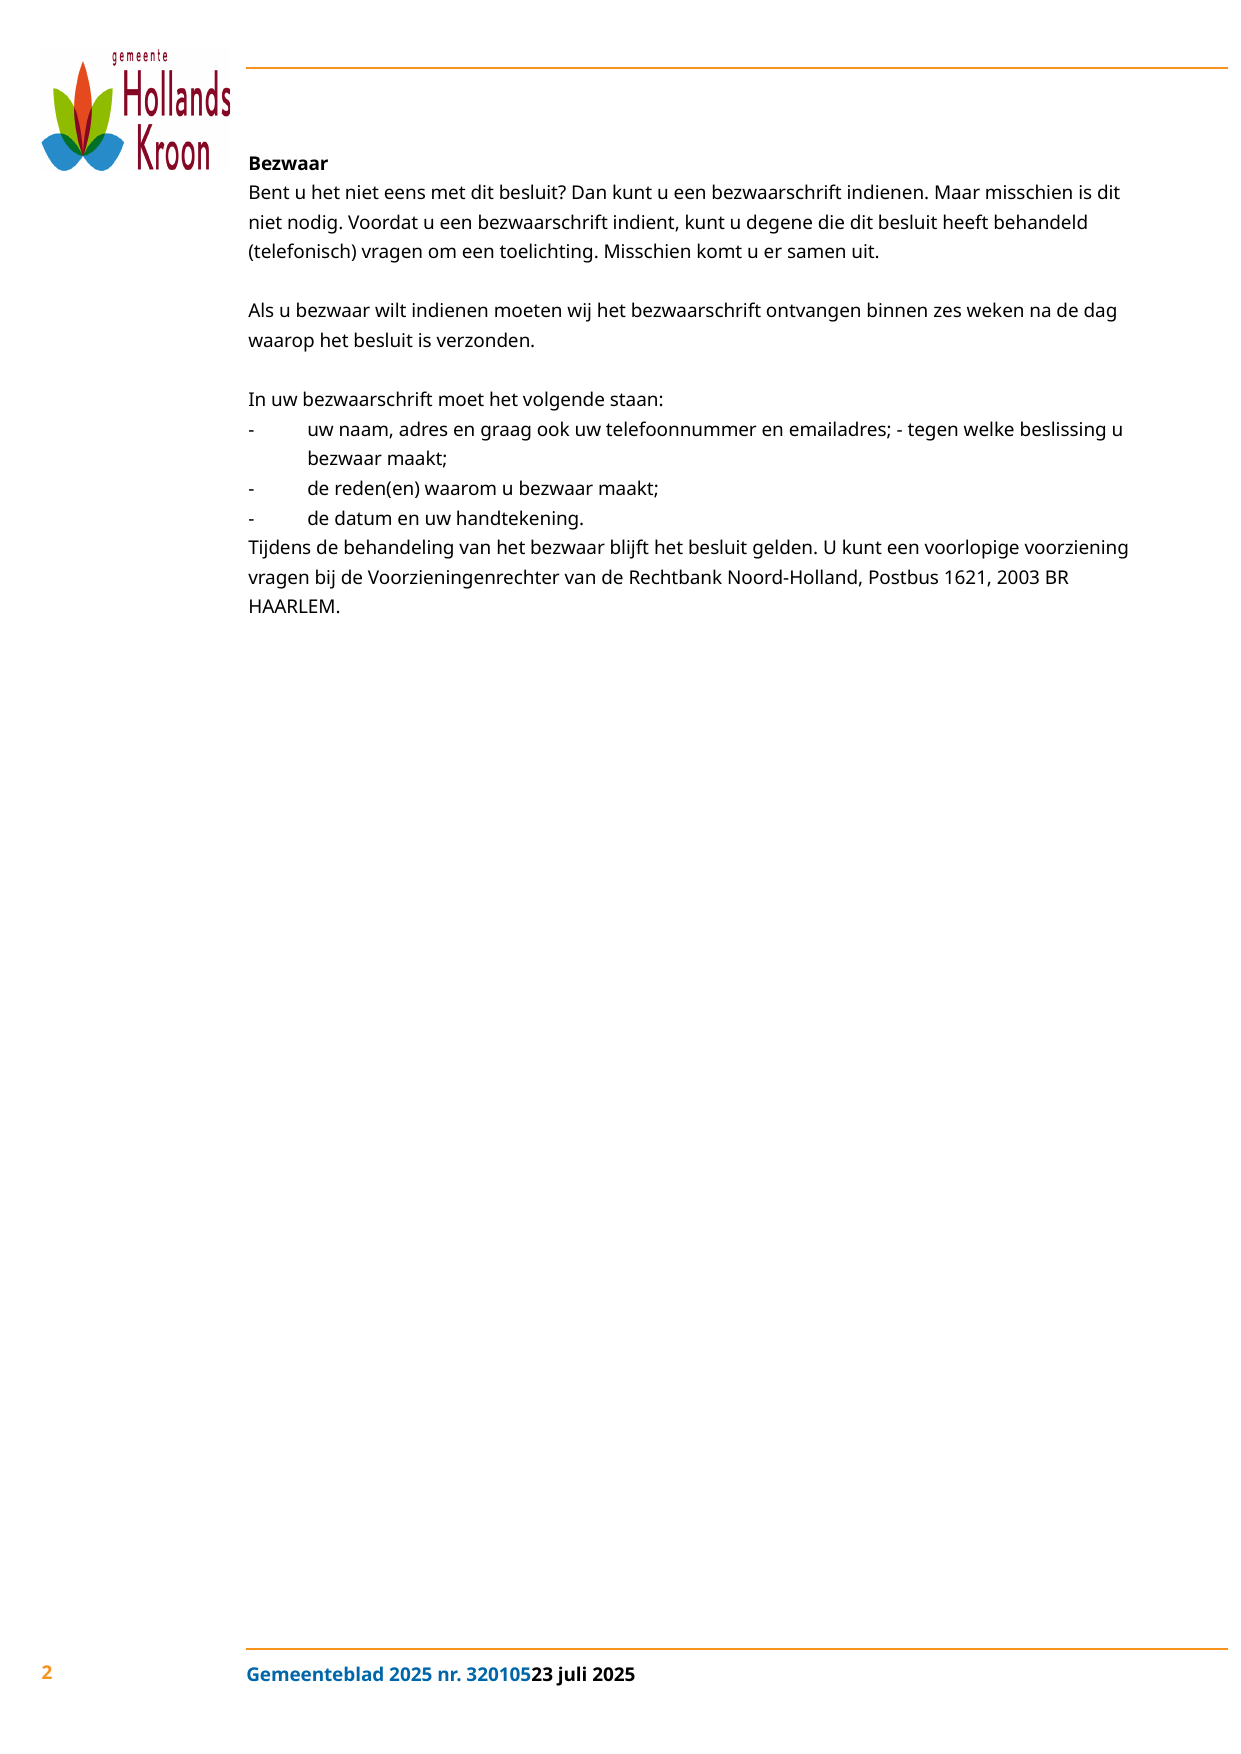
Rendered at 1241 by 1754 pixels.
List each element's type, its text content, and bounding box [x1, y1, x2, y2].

text In uw bezwaarschrift moet het volgende staan: [248, 386, 1152, 412]
list de datum en uw handtekening. [248, 505, 1152, 530]
list de reden(en) waarom u bezwaar maakt; [248, 475, 1152, 501]
text Bezwaar [248, 150, 1152, 175]
text Als u bezwaar wilt indienen moeten wij het bezwaarschrift ontvangen binnen zes weken na de dag waarop het besluit is verzonden. [248, 298, 1152, 353]
list uw naam, adres en graag ook uw telefoonnummer en emailadres; - tegen welke beslissing u bezwaar maakt; [248, 416, 1152, 471]
text Bent u het niet eens met dit besluit? Dan kunt u een bezwaarschrift indienen. Maar misschien is dit niet nodig. Voordat u een bezwaarschrift indient, kunt u degene die dit besluit heeft behandeld (telefonisch) vragen om een toelichting. Misschien komt u er samen uit. [248, 179, 1152, 264]
picture [41, 47, 231, 172]
text Tijdens de behandeling van het bezwaar blijft het besluit gelden. U kunt een voorlopige voorziening vragen bij de Voorzieningenrechter van de Rechtbank Noord-Holland, Postbus 1621, 2003 BR HAARLEM. [248, 534, 1152, 619]
